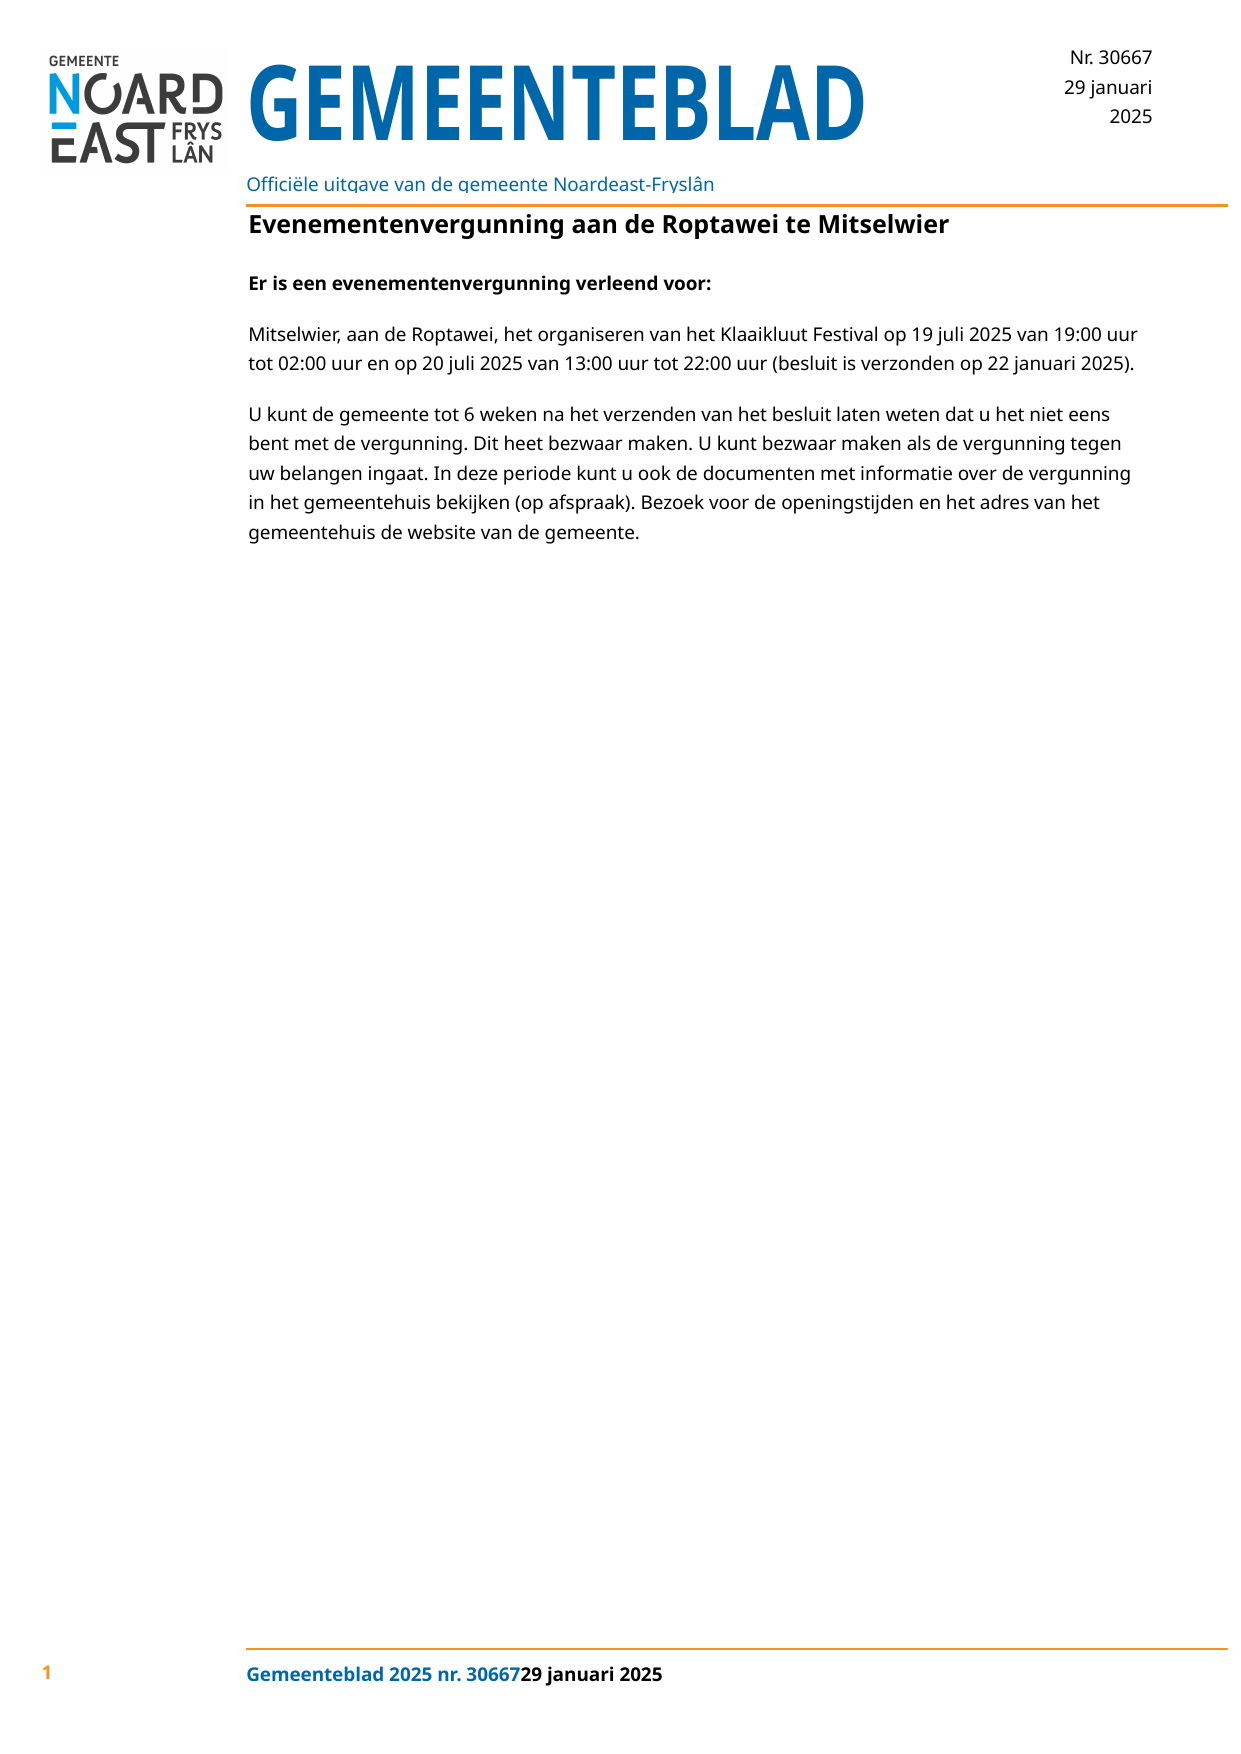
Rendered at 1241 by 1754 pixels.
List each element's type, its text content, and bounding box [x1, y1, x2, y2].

text Er is een evenementenvergunning verleend voor: [248, 270, 1152, 296]
picture [41, 47, 231, 172]
text U kunt de gemeente tot 6 weken na het verzenden van het besluit laten weten dat u het niet eens bent met de vergunning. Dit heet bezwaar maken. U kunt bezwaar maken als de vergunning tegen uw belangen ingaat. In deze periode kunt u ook de documenten met informatie over de vergunning in het gemeentehuis bekijken (op afspraak). Bezoek voor de openingstijden en het adres van het gemeentehuis de website van de gemeente. [248, 401, 1152, 545]
text Mitselwier, aan de Roptawei, het organiseren van het Klaaikluut Festival op 19 juli 2025 van 19:00 uur tot 02:00 uur en op 20 juli 2025 van 13:00 uur tot 22:00 uur (besluit is verzonden op 22 januari 2025). [248, 321, 1152, 376]
text Evenementenvergunning aan de Roptawei te Mitselwier [248, 207, 1152, 241]
